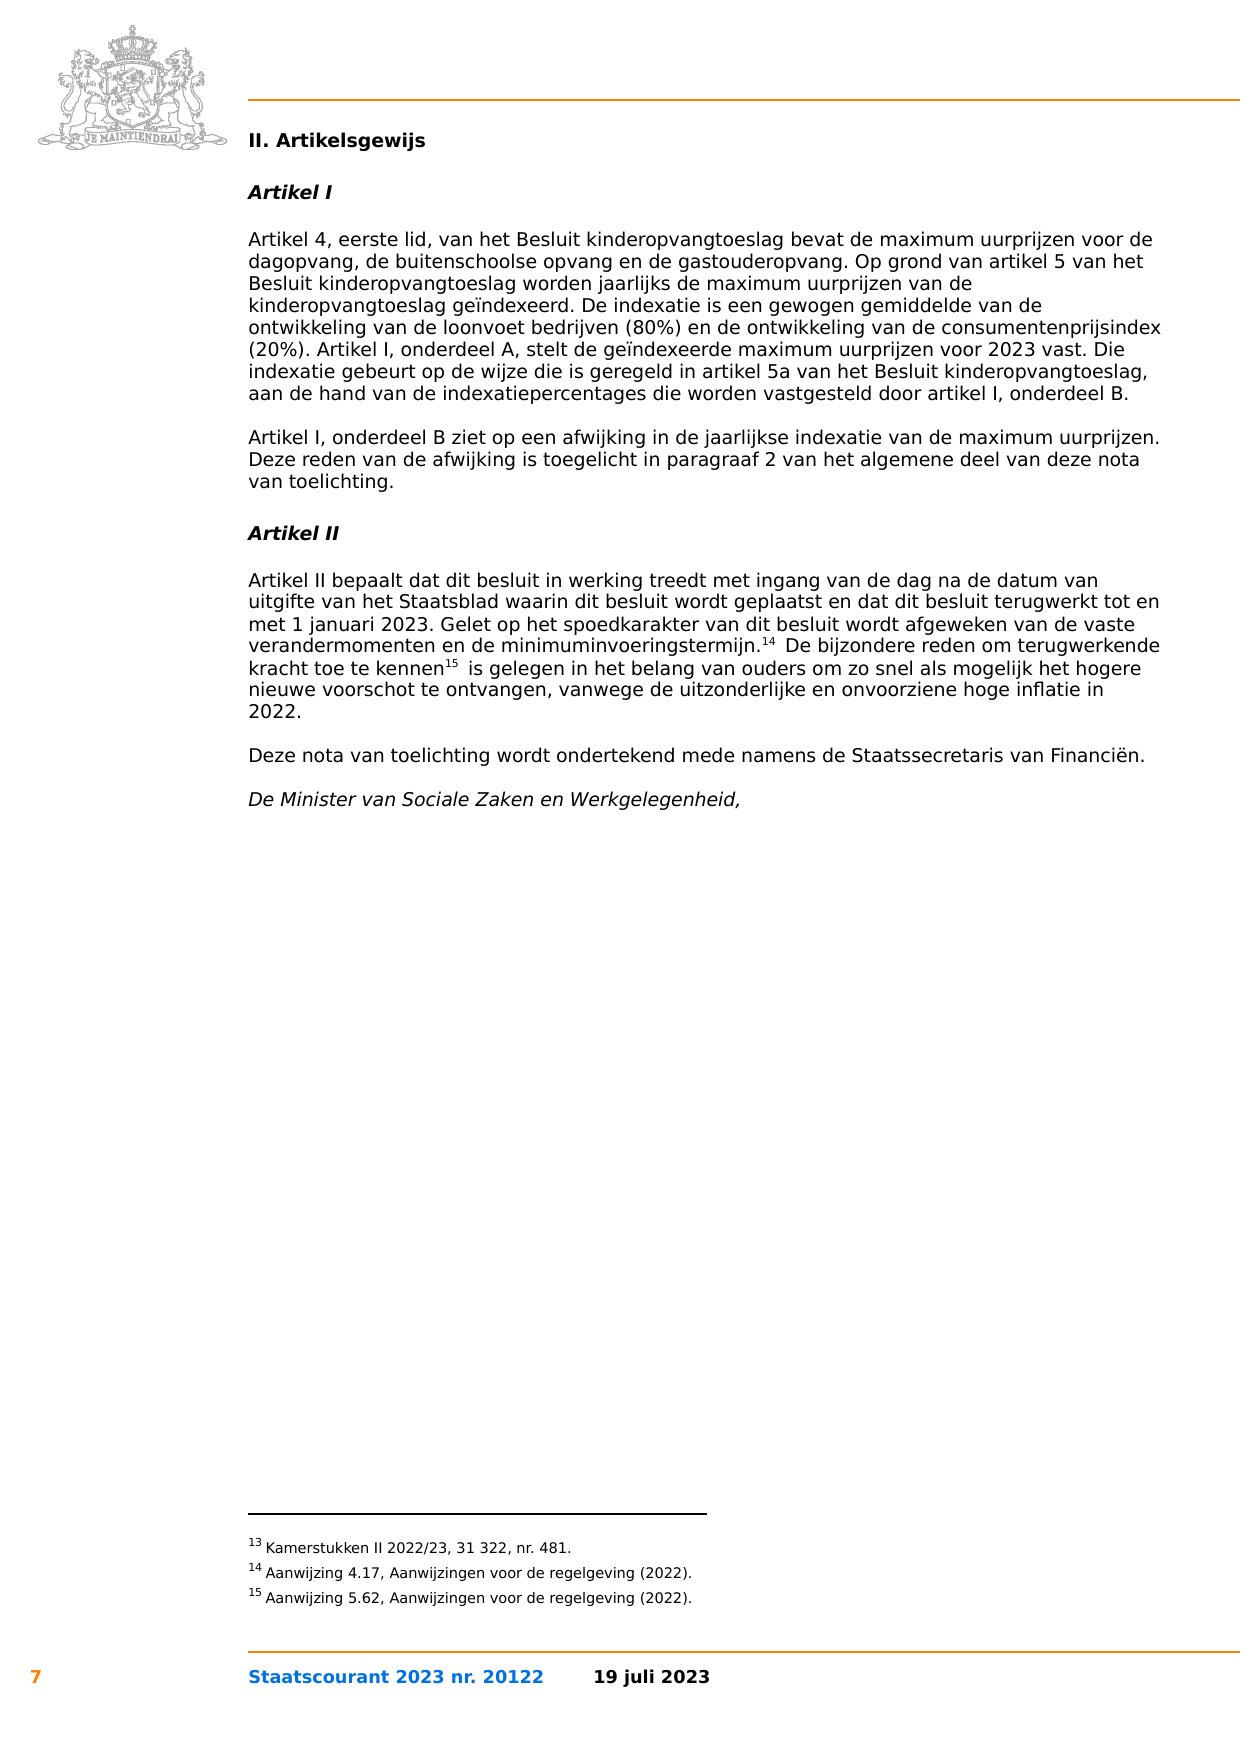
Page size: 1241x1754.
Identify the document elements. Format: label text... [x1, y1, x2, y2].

text Artikel I, onderdeel B ziet op een afwijking in de jaarlijkse indexatie van de maximum uurprijzen. Deze reden van de afwijking is toegelicht in paragraaf 2 van het algemene deel van deze nota van toelichting. [248, 427, 1163, 492]
subtitle Artikel I [248, 182, 1163, 204]
text Aanwijzing 5.62, Aanwijzingen voor de regelgeving (2022). [248, 1586, 1163, 1608]
text Aanwijzing 4.17, Aanwijzingen voor de regelgeving (2022). [248, 1561, 1163, 1583]
text Kamerstukken II 2022/23, 31 322, nr. 481. [248, 1536, 1163, 1558]
text Deze nota van toelichting wordt ondertekend mede namens de Staatssecretaris van Financiën. [248, 745, 1163, 767]
text Artikel 4, eerste lid, van het Besluit kinderopvangtoeslag bevat de maximum uurprijzen voor de dagopvang, de buitenschoolse opvang en de gastouderopvang. Op grond van artikel 5 van het Besluit kinderopvangtoeslag worden jaarlijks de maximum uurprijzen van de kinderopvangtoeslag geïndexeerd. De indexatie is een gewogen gemiddelde van de ontwikkeling van de loonvoet bedrijven (80%) en de ontwikkeling van de consumentenprijsindex (20%). Artikel I, onderdeel A, stelt de geïndexeerde maximum uurprijzen voor 2023 vast. Die indexatie gebeurt op de wijze die is geregeld in artikel 5a van het Besluit kinderopvangtoeslag, aan de hand van de indexatiepercentages die worden vastgesteld door artikel I, onderdeel B. [248, 229, 1163, 405]
text Artikel II bepaalt dat dit besluit in werking treedt met ingang van de dag na de datum van uitgifte van het Staatsblad waarin dit besluit wordt geplaatst en dat dit besluit terugwerkt tot en met 1 januari 2023. Gelet op het spoedkarakter van dit besluit wordt afgeweken van de vaste verandermomenten en de minimuminvoeringstermijn. De bijzondere reden om terugwerkende kracht toe te kennen is gelegen in het belang van ouders om zo snel als mogelijk het hogere nieuwe voorschot te ontvangen, vanwege de uitzonderlijke en onvoorziene hoge inflatie in 2022. [248, 569, 1163, 723]
picture [38, 25, 227, 150]
subtitle II. Artikelsgewijs [248, 130, 1163, 152]
text De Minister van Sociale Zaken en Werkgelegenheid, [248, 789, 1163, 811]
subtitle Artikel II [248, 522, 1163, 544]
